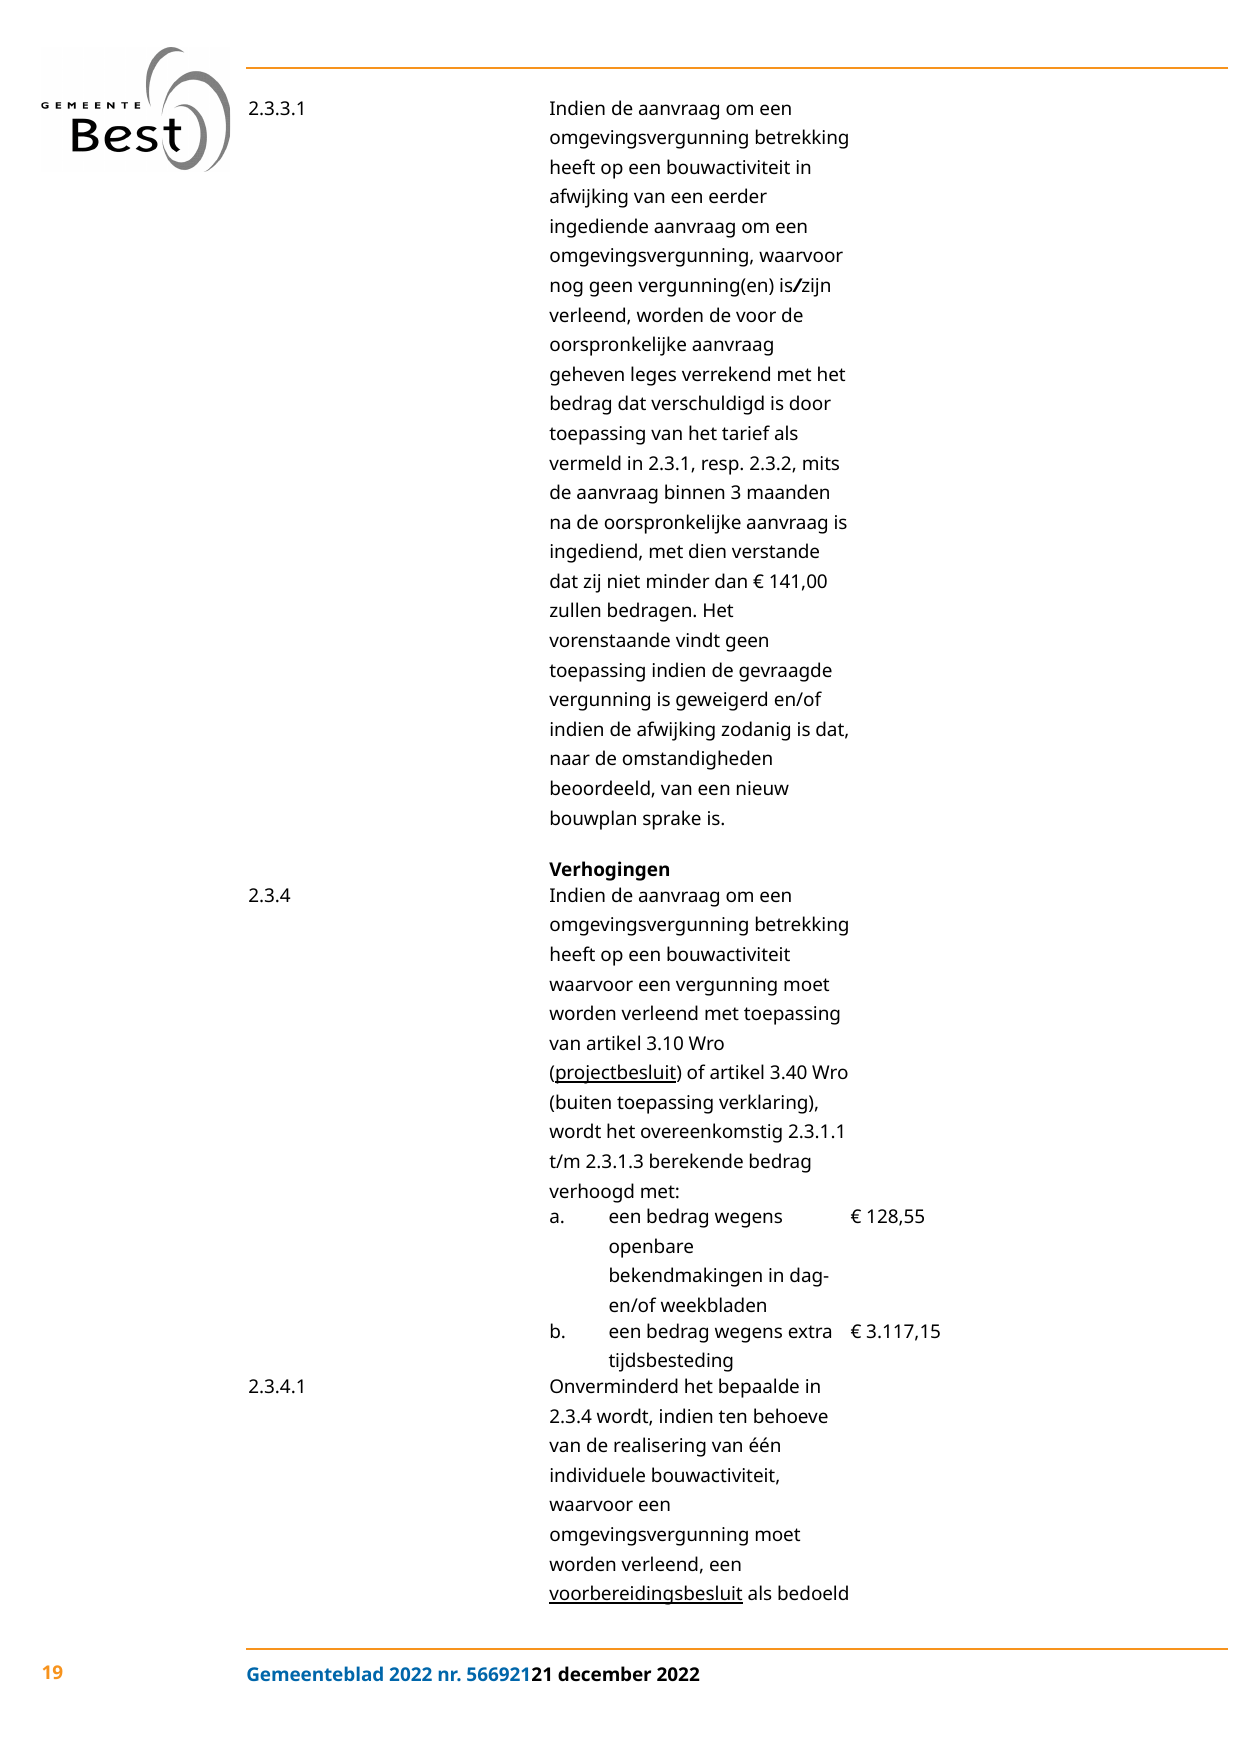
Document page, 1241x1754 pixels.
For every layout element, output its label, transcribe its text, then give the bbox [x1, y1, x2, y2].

table_cell € 128,55 [850, 1204, 1152, 1318]
table_cell Indien de aanvraag om een omgevingsvergunning betrekking heeft op een bouwactiviteit in afwijking van een eerder ingediende aanvraag om een omgevingsvergunning, waarvoor nog geen vergunning(en) is/zijn verleend, worden de voor de oorspronkelijke aanvraag geheven leges verrekend met het bedrag dat verschuldigd is door toepassing van het tarief als vermeld in 2.3.1, resp. 2.3.2, mits de aanvraag binnen 3 maanden na de oorspronkelijke aanvraag is ingediend, met dien verstande dat zij niet minder dan € 141,00 zullen bedragen. Het vorenstaande vindt geen toepassing indien de gevraagde vergunning is geweigerd en/of indien de afwijking zodanig is dat, naar de omstandigheden beoordeeld, van een nieuw bouwplan sprake is. [549, 95, 850, 831]
table_cell [850, 1373, 1152, 1606]
table_cell 2.3.4 [248, 882, 549, 1203]
table_cell Onverminderd het bepaalde in 2.3.4 wordt, indien ten behoeve van de realisering van één individuele bouwactiviteit, waarvoor een omgevingsvergunning moet worden verleend, een voorbereidingsbesluit als bedoeld [549, 1373, 850, 1606]
table_cell [248, 831, 549, 856]
table_cell een bedrag wegens openbare bekendmakingen in dag- en/of weekbladen [549, 1204, 850, 1318]
table_cell 2.3.4.1 [248, 1373, 549, 1606]
table_cell [248, 1204, 549, 1318]
table_cell 2.3.3.1 [248, 95, 549, 831]
table_cell een bedrag wegens extra tijdsbesteding [549, 1318, 850, 1373]
table_cell [850, 856, 1152, 882]
table_cell Indien de aanvraag om een omgevingsvergunning betrekking heeft op een bouwactiviteit waarvoor een vergunning moet worden verleend met toepassing van artikel 3.10 Wro (projectbesluit) of artikel 3.40 Wro (buiten toepassing verklaring), wordt het overeenkomstig 2.3.1.1 t/m 2.3.1.3 berekende bedrag verhoogd met: [549, 882, 850, 1203]
table_cell [850, 95, 1152, 831]
table_cell € 3.117,15 [850, 1318, 1152, 1373]
table_cell Verhogingen [549, 856, 850, 882]
table_cell [248, 1318, 549, 1373]
table_cell [248, 856, 549, 882]
table_cell [850, 831, 1152, 856]
table_cell [549, 831, 850, 856]
picture [41, 47, 231, 172]
table_cell [850, 882, 1152, 1203]
